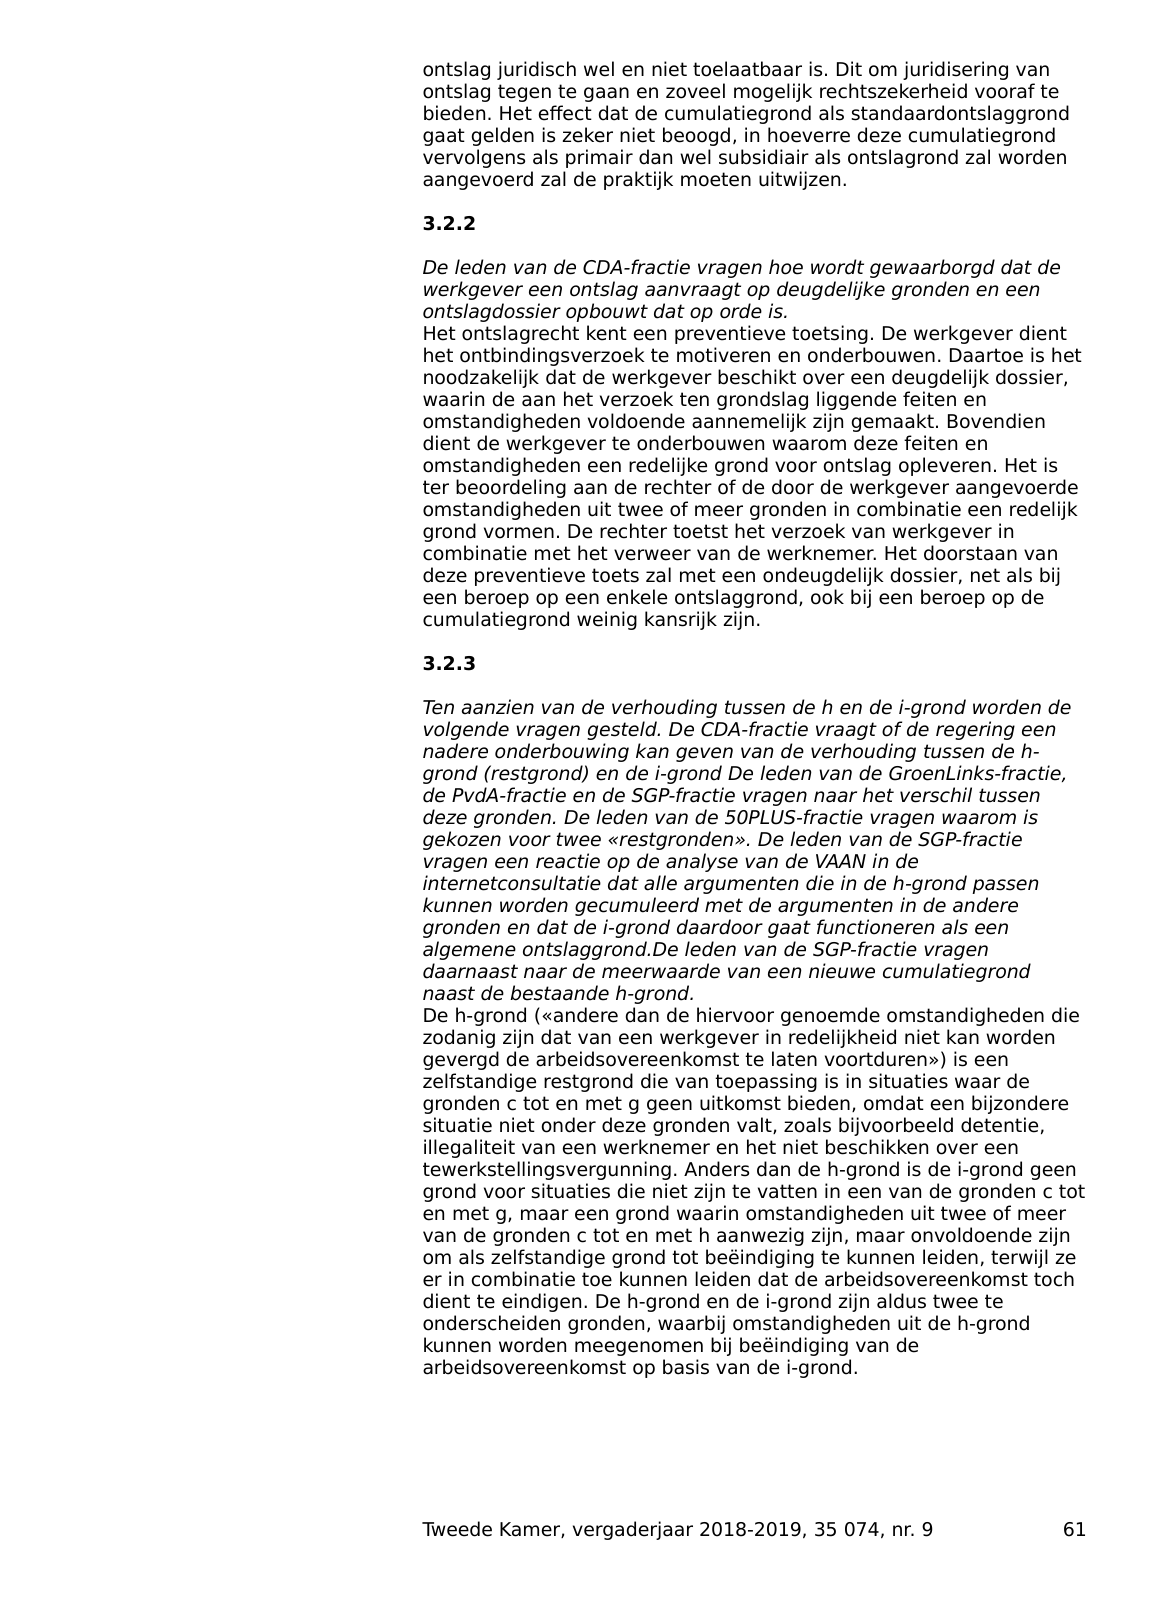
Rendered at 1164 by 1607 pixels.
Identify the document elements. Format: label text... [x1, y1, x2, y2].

text Het ontslagrecht kent een preventieve toetsing. De werkgever dient het ontbindingsverzoek te motiveren en onderbouwen. Daartoe is het noodzakelijk dat de werkgever beschikt over een deugdelijk dossier, waarin de aan het verzoek ten grondslag liggende feiten en omstandigheden voldoende aannemelijk zijn gemaakt. Bovendien dient de werkgever te onderbouwen waarom deze feiten en omstandigheden een redelijke grond voor ontslag opleveren. Het is ter beoordeling aan de rechter of de door de werkgever aangevoerde omstandigheden uit twee of meer gronden in combinatie een redelijk grond vormen. De rechter toetst het verzoek van werkgever in combinatie met het verweer van de werknemer. Het doorstaan van deze preventieve toets zal met een ondeugdelijk dossier, net als bij een beroep op een enkele ontslaggrond, ook bij een beroep op de cumulatiegrond weinig kansrijk zijn. [422, 323, 1087, 631]
text De leden van de CDA-fractie vragen hoe wordt gewaarborgd dat de werkgever een ontslag aanvraagt op deugdelijke gronden en een ontslagdossier opbouwt dat op orde is. [422, 257, 1087, 323]
text De h-grond («andere dan de hiervoor genoemde omstandigheden die zodanig zijn dat van een werkgever in redelijkheid niet kan worden gevergd de arbeidsovereenkomst te laten voortduren») is een zelfstandige restgrond die van toepassing is in situaties waar de gronden c tot en met g geen uitkomst bieden, omdat een bijzondere situatie niet onder deze gronden valt, zoals bijvoorbeeld detentie, illegaliteit van een werknemer en het niet beschikken over een tewerkstellingsvergunning. Anders dan de h-grond is de i-grond geen grond voor situaties die niet zijn te vatten in een van de gronden c tot en met g, maar een grond waarin omstandigheden uit twee of meer van de gronden c tot en met h aanwezig zijn, maar onvoldoende zijn om als zelfstandige grond tot beëindiging te kunnen leiden, terwijl ze er in combinatie toe kunnen leiden dat de arbeidsovereenkomst toch dient te eindigen. De h-grond en de i-grond zijn aldus twee te onderscheiden gronden, waarbij omstandigheden uit de h-grond kunnen worden meegenomen bij beëindiging van de arbeidsovereenkomst op basis van de i-grond. [422, 1005, 1087, 1379]
text Ten aanzien van de verhouding tussen de h en de i-grond worden de volgende vragen gesteld. De CDA-fractie vraagt of de regering een nadere onderbouwing kan geven van de verhouding tussen de h-grond (restgrond) en de i-grond De leden van de GroenLinks-fractie, de PvdA-fractie en de SGP-fractie vragen naar het verschil tussen deze gronden. De leden van de 50PLUS-fractie vragen waarom is gekozen voor twee «restgronden». De leden van de SGP-fractie vragen een reactie op de analyse van de VAAN in de internetconsultatie dat alle argumenten die in de h-grond passen kunnen worden gecumuleerd met de argumenten in de andere gronden en dat de i-grond daardoor gaat functioneren als een algemene ontslaggrond.De leden van de SGP-fractie vragen daarnaast naar de meerwaarde van een nieuwe cumulatiegrond naast de bestaande h-grond. [422, 697, 1087, 1005]
subtitle 3.2.3 [422, 653, 1087, 675]
text ontslag juridisch wel en niet toelaatbaar is. Dit om juridisering van ontslag tegen te gaan en zoveel mogelijk rechtszekerheid vooraf te bieden. Het effect dat de cumulatiegrond als standaardontslaggrond gaat gelden is zeker niet beoogd, in hoeverre deze cumulatiegrond vervolgens als primair dan wel subsidiair als ontslagrond zal worden aangevoerd zal de praktijk moeten uitwijzen. [422, 59, 1087, 191]
subtitle 3.2.2 [422, 213, 1087, 235]
